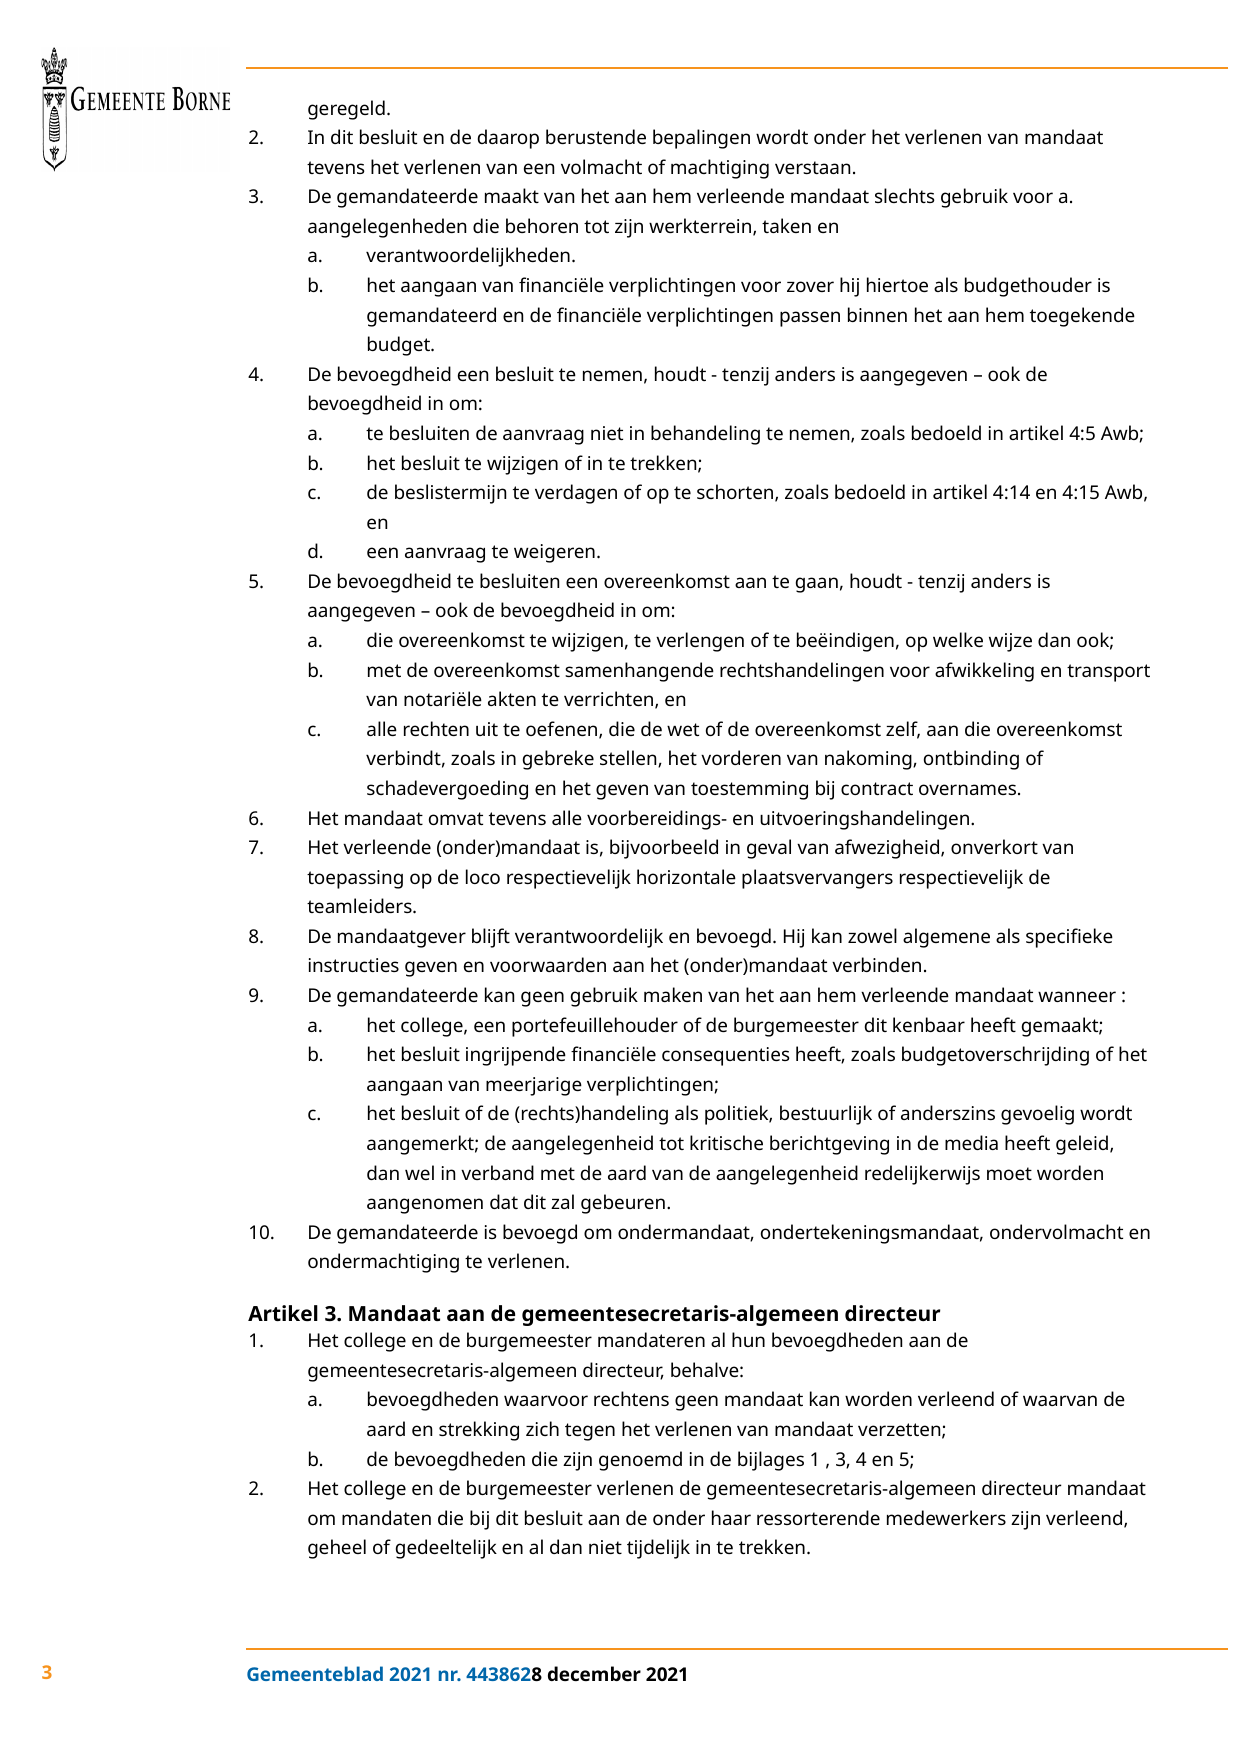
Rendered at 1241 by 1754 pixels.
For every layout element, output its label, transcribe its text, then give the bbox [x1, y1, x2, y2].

list Het verleende (onder)mandaat is, bijvoorbeeld in geval van afwezigheid, onverkort van toepassing op de loco respectievelijk horizontale plaatsvervangers respectievelijk de teamleiders. [248, 834, 1152, 919]
list een aanvraag te weigeren. [307, 538, 1152, 564]
list Het college en de burgemeester verlenen de gemeentesecretaris-algemeen directeur mandaat om mandaten die bij dit besluit aan de onder haar ressorterende medewerkers zijn verleend, geheel of gedeeltelijk en al dan niet tijdelijk in te trekken. [248, 1475, 1152, 1560]
list In dit besluit en de daarop berustende bepalingen wordt onder het verlenen van mandaat tevens het verlenen van een volmacht of machtiging verstaan. [248, 124, 1152, 180]
list verantwoordelijkheden. [307, 243, 1152, 268]
list bevoegdheden waarvoor rechtens geen mandaat kan worden verleend of waarvan de aard en strekking zich tegen het verlenen van mandaat verzetten; [307, 1387, 1152, 1442]
list De gemandateerde is bevoegd om ondermandaat, ondertekeningsmandaat, ondervolmacht en ondermachtiging te verlenen. [248, 1219, 1152, 1274]
list het besluit of de (rechts)handeling als politiek, bestuurlijk of anderszins gevoelig wordt aangemerkt; de aangelegenheid tot kritische berichtgeving in de media heeft geleid, dan wel in verband met de aard van de aangelegenheid redelijkerwijs moet worden aangenomen dat dit zal gebeuren. [307, 1101, 1152, 1215]
list het besluit ingrijpende financiële consequenties heeft, zoals budgetoverschrijding of het aangaan van meerjarige verplichtingen; [307, 1041, 1152, 1097]
list het college, een portefeuillehouder of de burgemeester dit kenbaar heeft gemaakt; [307, 1012, 1152, 1038]
list De gemandateerde kan geen gebruik maken van het aan hem verleende mandaat wanneer : [248, 982, 1152, 1008]
list het aangaan van financiële verplichtingen voor zover hij hiertoe als budgethouder is gemandateerd en de financiële verplichtingen passen binnen het aan hem toegekende budget. [307, 272, 1152, 357]
list Het college en de burgemeester mandateren al hun bevoegdheden aan de gemeentesecretaris-algemeen directeur, behalve: [248, 1327, 1152, 1383]
list die overeenkomst te wijzigen, te verlengen of te beëindigen, op welke wijze dan ook; [307, 627, 1152, 653]
text Artikel 3. Mandaat aan de gemeentesecretaris-algemeen directeur [248, 1299, 1152, 1327]
list geregeld. [248, 95, 1152, 121]
picture [41, 47, 231, 172]
list het besluit te wijzigen of in te trekken; [307, 450, 1152, 476]
list de bevoegdheden die zijn genoemd in de bijlages 1 , 3, 4 en 5; [307, 1446, 1152, 1471]
list De bevoegdheid een besluit te nemen, houdt - tenzij anders is aangegeven – ook de bevoegdheid in om: [248, 361, 1152, 416]
list De gemandateerde maakt van het aan hem verleende mandaat slechts gebruik voor a. aangelegenheden die behoren tot zijn werkterrein, taken en [248, 183, 1152, 239]
list de beslistermijn te verdagen of op te schorten, zoals bedoeld in artikel 4:14 en 4:15 Awb, en [307, 479, 1152, 535]
list met de overeenkomst samenhangende rechtshandelingen voor afwikkeling en transport van notariële akten te verrichten, en [307, 657, 1152, 712]
list alle rechten uit te oefenen, die de wet of de overeenkomst zelf, aan die overeenkomst verbindt, zoals in gebreke stellen, het vorderen van nakoming, ontbinding of schadevergoeding en het geven van toestemming bij contract overnames. [307, 716, 1152, 801]
list De mandaatgever blijft verantwoordelijk en bevoegd. Hij kan zowel algemene als specifieke instructies geven en voorwaarden aan het (onder)mandaat verbinden. [248, 923, 1152, 978]
list De bevoegdheid te besluiten een overeenkomst aan te gaan, houdt - tenzij anders is aangegeven – ook de bevoegdheid in om: [248, 568, 1152, 623]
list Het mandaat omvat tevens alle voorbereidings- en uitvoeringshandelingen. [248, 805, 1152, 831]
list te besluiten de aanvraag niet in behandeling te nemen, zoals bedoeld in artikel 4:5 Awb; [307, 420, 1152, 446]
